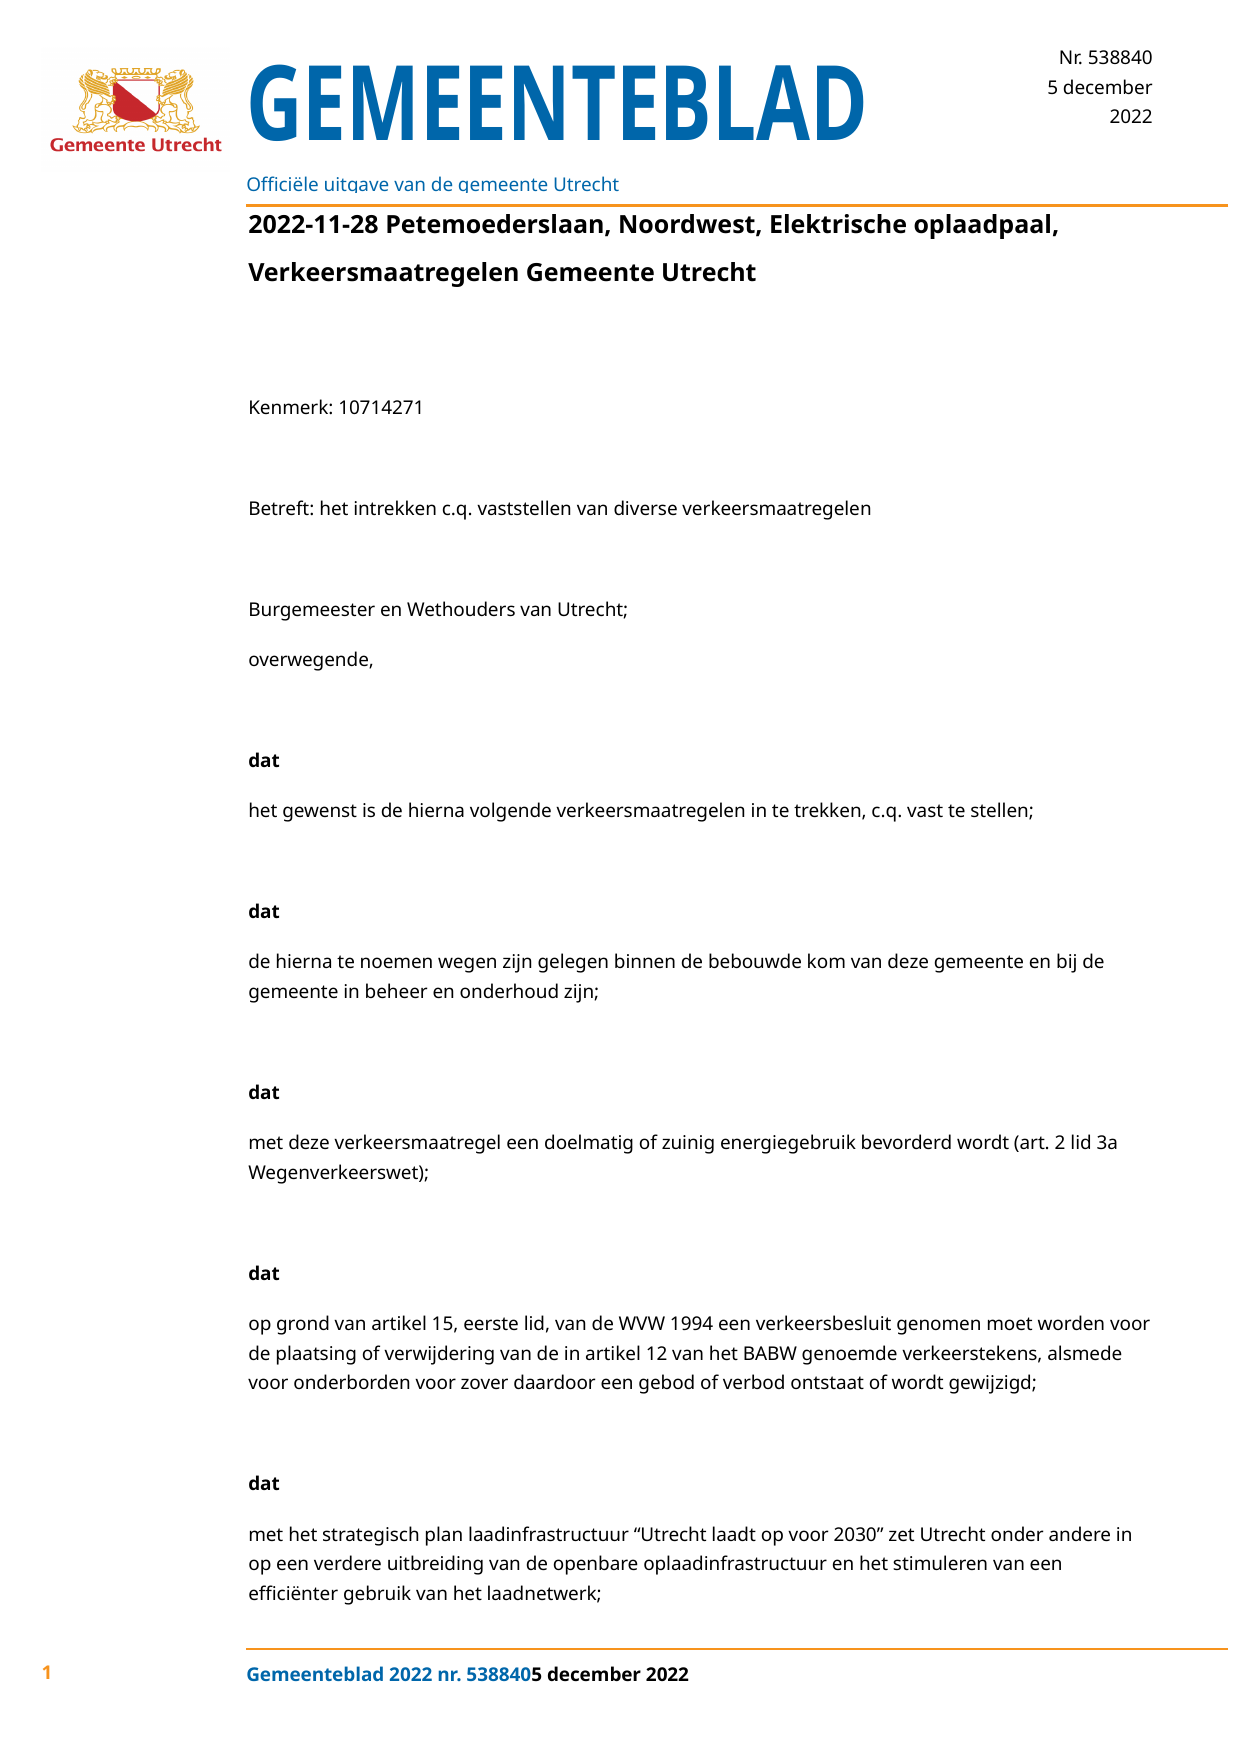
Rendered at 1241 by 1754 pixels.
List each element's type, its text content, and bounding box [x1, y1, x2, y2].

text Kenmerk: 10714271 [248, 394, 1152, 420]
text dat [248, 1470, 1152, 1496]
text dat [248, 898, 1152, 924]
text met deze verkeersmaatregel een doelmatig of zuinig energiegebruik bevorderd wordt (art. 2 lid 3a Wegenverkeerswet); [248, 1129, 1152, 1185]
text het gewenst is de hierna volgende verkeersmaatregelen in te trekken, c.q. vast te stellen; [248, 797, 1152, 823]
text overwegende, [248, 646, 1152, 672]
text 2022-11-28 Petemoederslaan, Noordwest, Elektrische oplaadpaal, Verkeersmaatregelen Gemeente Utrecht [248, 207, 1152, 288]
text op grond van artikel 15, eerste lid, van de WVW 1994 een verkeersbesluit genomen moet worden voor de plaatsing of verwijdering van de in artikel 12 van het BABW genoemde verkeerstekens, alsmede voor onderborden voor zover daardoor een gebod of verbod ontstaat of wordt gewijzigd; [248, 1310, 1152, 1395]
text met het strategisch plan laadinfrastructuur “Utrecht laadt op voor 2030” zet Utrecht onder andere in op een verdere uitbreiding van de openbare oplaadinfrastructuur en het stimuleren van een efficiënter gebruik van het laadnetwerk; [248, 1521, 1152, 1606]
text de hierna te noemen wegen zijn gelegen binnen de bebouwde kom van deze gemeente en bij de gemeente in beheer en onderhoud zijn; [248, 949, 1152, 1004]
text dat [248, 1079, 1152, 1105]
text Burgemeester en Wethouders van Utrecht; [248, 596, 1152, 621]
text dat [248, 747, 1152, 773]
text Betreft: het intrekken c.q. vaststellen van diverse verkeersmaatregelen [248, 495, 1152, 521]
text dat [248, 1260, 1152, 1286]
picture [41, 47, 231, 172]
